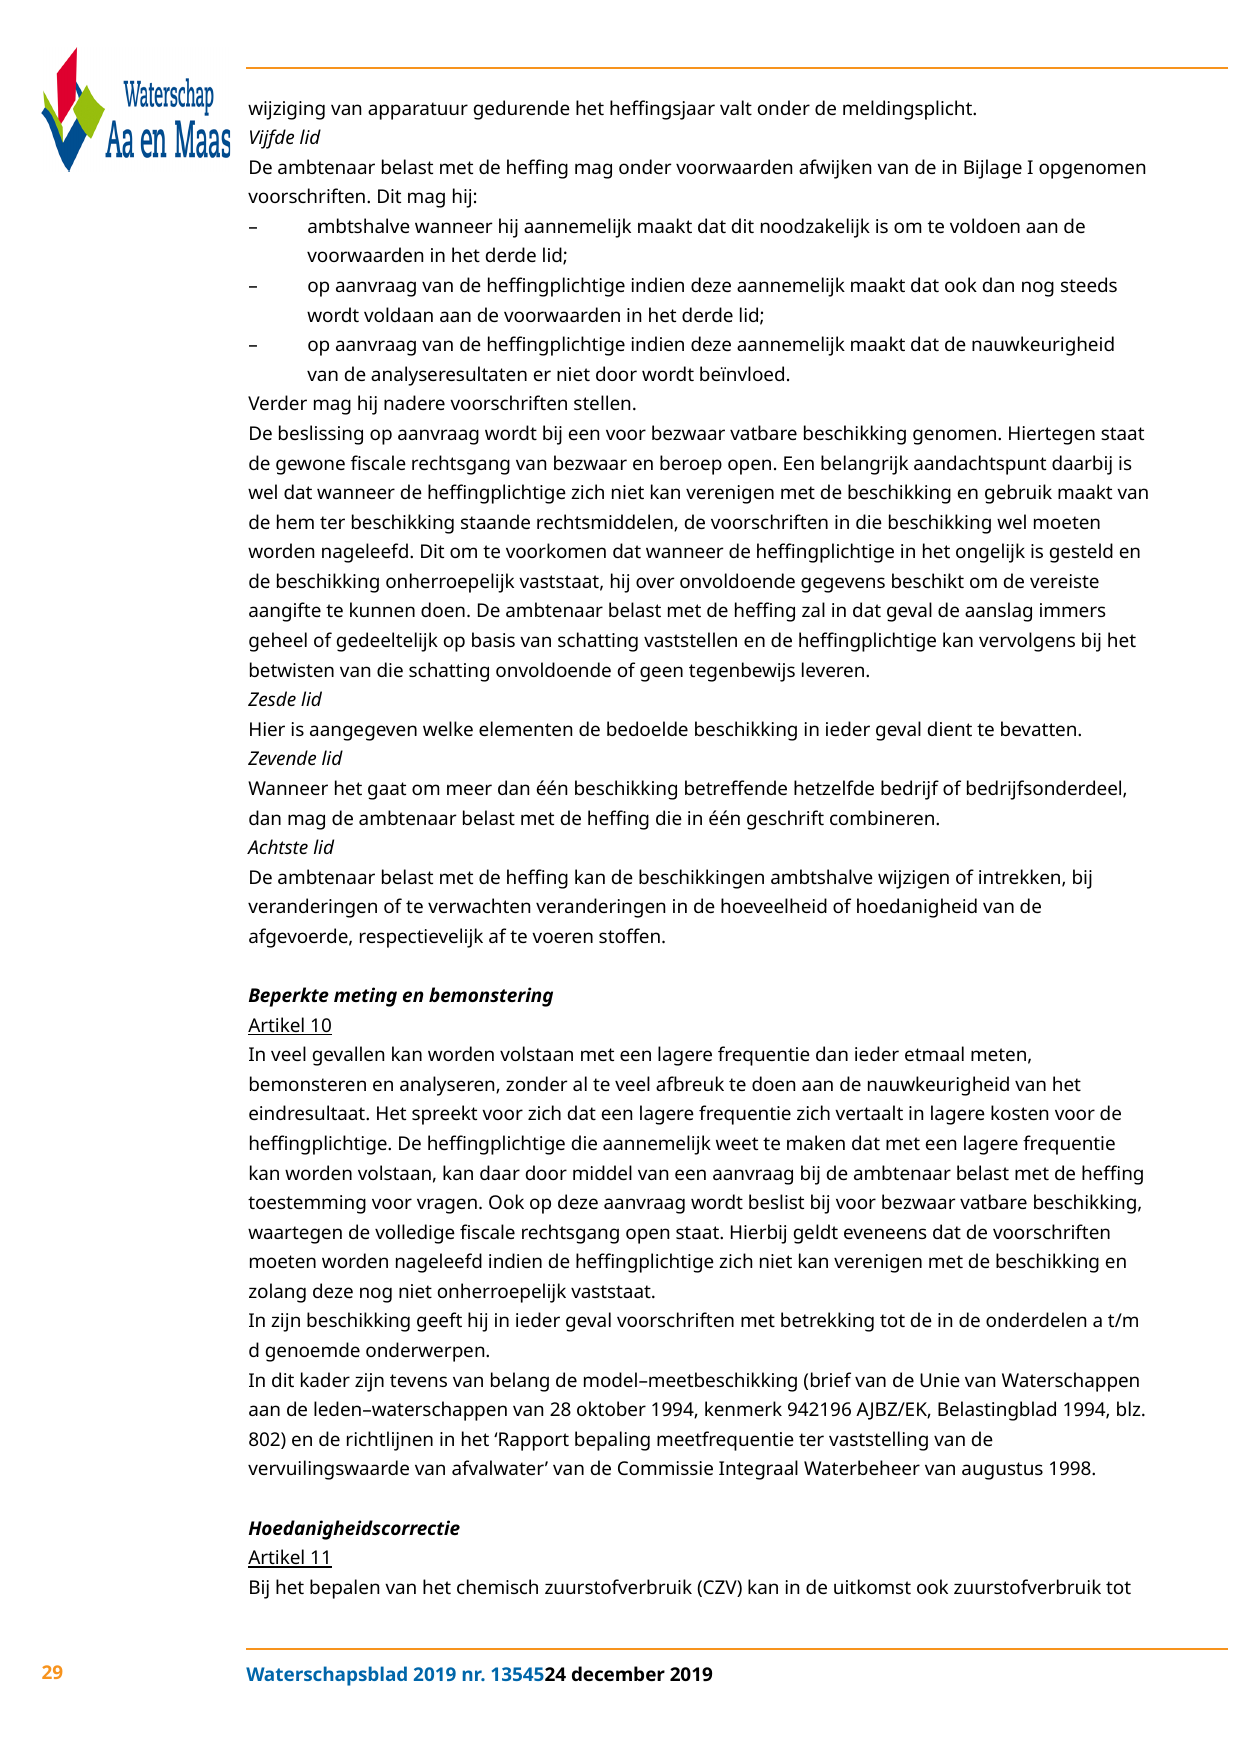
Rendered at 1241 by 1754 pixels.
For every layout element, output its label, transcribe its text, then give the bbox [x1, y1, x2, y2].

text Verder mag hij nadere voorschriften stellen. [248, 391, 1152, 416]
text De beslissing op aanvraag wordt bij een voor bezwaar vatbare beschikking genomen. Hiertegen staat de gewone fiscale rechtsgang van bezwaar en beroep open. Een belangrijk aandachtspunt daarbij is wel dat wanneer de heffingplichtige zich niet kan verenigen met de beschikking en gebruik maakt van de hem ter beschikking staande rechtsmiddelen, de voorschriften in die beschikking wel moeten worden nageleefd. Dit om te voorkomen dat wanneer de heffingplichtige in het ongelijk is gesteld en de beschikking onherroepelijk vaststaat, hij over onvoldoende gegevens beschikt om de vereiste aangifte te kunnen doen. De ambtenaar belast met de heffing zal in dat geval de aanslag immers geheel of gedeeltelijk op basis van schatting vaststellen en de heffingplichtige kan vervolgens bij het betwisten van die schatting onvoldoende of geen tegenbewijs leveren. [248, 420, 1152, 683]
text Artikel 10 [248, 1012, 1152, 1038]
text wijziging van apparatuur gedurende het heffingsjaar valt onder de meldingsplicht. [248, 95, 1152, 121]
list op aanvraag van de heffingplichtige indien deze aannemelijk maakt dat de nauwkeurigheid van de analyseresultaten er niet door wordt beïnvloed. [248, 331, 1152, 387]
text In dit kader zijn tevens van belang de model–meetbeschikking (brief van de Unie van Waterschappen aan de leden–waterschappen van 28 oktober 1994, kenmerk 942196 AJBZ/EK, Belastingblad 1994, blz. 802) en de richtlijnen in het ‘Rapport bepaling meetfrequentie ter vaststelling van de vervuilingswaarde van afvalwater’ van de Commissie Integraal Waterbeheer van augustus 1998. [248, 1367, 1152, 1481]
list ambtshalve wanneer hij aannemelijk maakt dat dit noodzakelijk is om te voldoen aan de voorwaarden in het derde lid; [248, 213, 1152, 268]
text Achtste lid [248, 834, 1152, 860]
text Bij het bepalen van het chemisch zuurstofverbruik (CZV) kan in de uitkomst ook zuurstofverbruik tot [248, 1574, 1152, 1600]
text Hoedanigheidscorrectie [248, 1515, 1152, 1541]
text De ambtenaar belast met de heffing kan de beschikkingen ambtshalve wijzigen of intrekken, bij veranderingen of te verwachten veranderingen in de hoeveelheid of hoedanigheid van de afgevoerde, respectievelijk af te voeren stoffen. [248, 864, 1152, 949]
text Wanneer het gaat om meer dan één beschikking betreffende hetzelfde bedrijf of bedrijfsonderdeel, dan mag de ambtenaar belast met de heffing die in één geschrift combineren. [248, 775, 1152, 831]
list op aanvraag van de heffingplichtige indien deze aannemelijk maakt dat ook dan nog steeds wordt voldaan aan de voorwaarden in het derde lid; [248, 272, 1152, 328]
text Zevende lid [248, 746, 1152, 771]
picture [41, 47, 231, 172]
text De ambtenaar belast met de heffing mag onder voorwaarden afwijken van de in Bijlage I opgenomen voorschriften. Dit mag hij: [248, 154, 1152, 209]
text In zijn beschikking geeft hij in ieder geval voorschriften met betrekking tot de in de onderdelen a t/m d genoemde onderwerpen. [248, 1308, 1152, 1363]
text Hier is aangegeven welke elementen de bedoelde beschikking in ieder geval dient te bevatten. [248, 716, 1152, 742]
text Artikel 11 [248, 1544, 1152, 1570]
text Beperkte meting en bemonstering [248, 982, 1152, 1008]
text Vijfde lid [248, 124, 1152, 150]
text In veel gevallen kan worden volstaan met een lagere frequentie dan ieder etmaal meten, bemonsteren en analyseren, zonder al te veel afbreuk te doen aan de nauwkeurigheid van het eindresultaat. Het spreekt voor zich dat een lagere frequentie zich vertaalt in lagere kosten voor de heffingplichtige. De heffingplichtige die aannemelijk weet te maken dat met een lagere frequentie kan worden volstaan, kan daar door middel van een aanvraag bij de ambtenaar belast met de heffing toestemming voor vragen. Ook op deze aanvraag wordt beslist bij voor bezwaar vatbare beschikking, waartegen de volledige fiscale rechtsgang open staat. Hierbij geldt eveneens dat de voorschriften moeten worden nageleefd indien de heffingplichtige zich niet kan verenigen met de beschikking en zolang deze nog niet onherroepelijk vaststaat. [248, 1041, 1152, 1304]
text Zesde lid [248, 686, 1152, 712]
